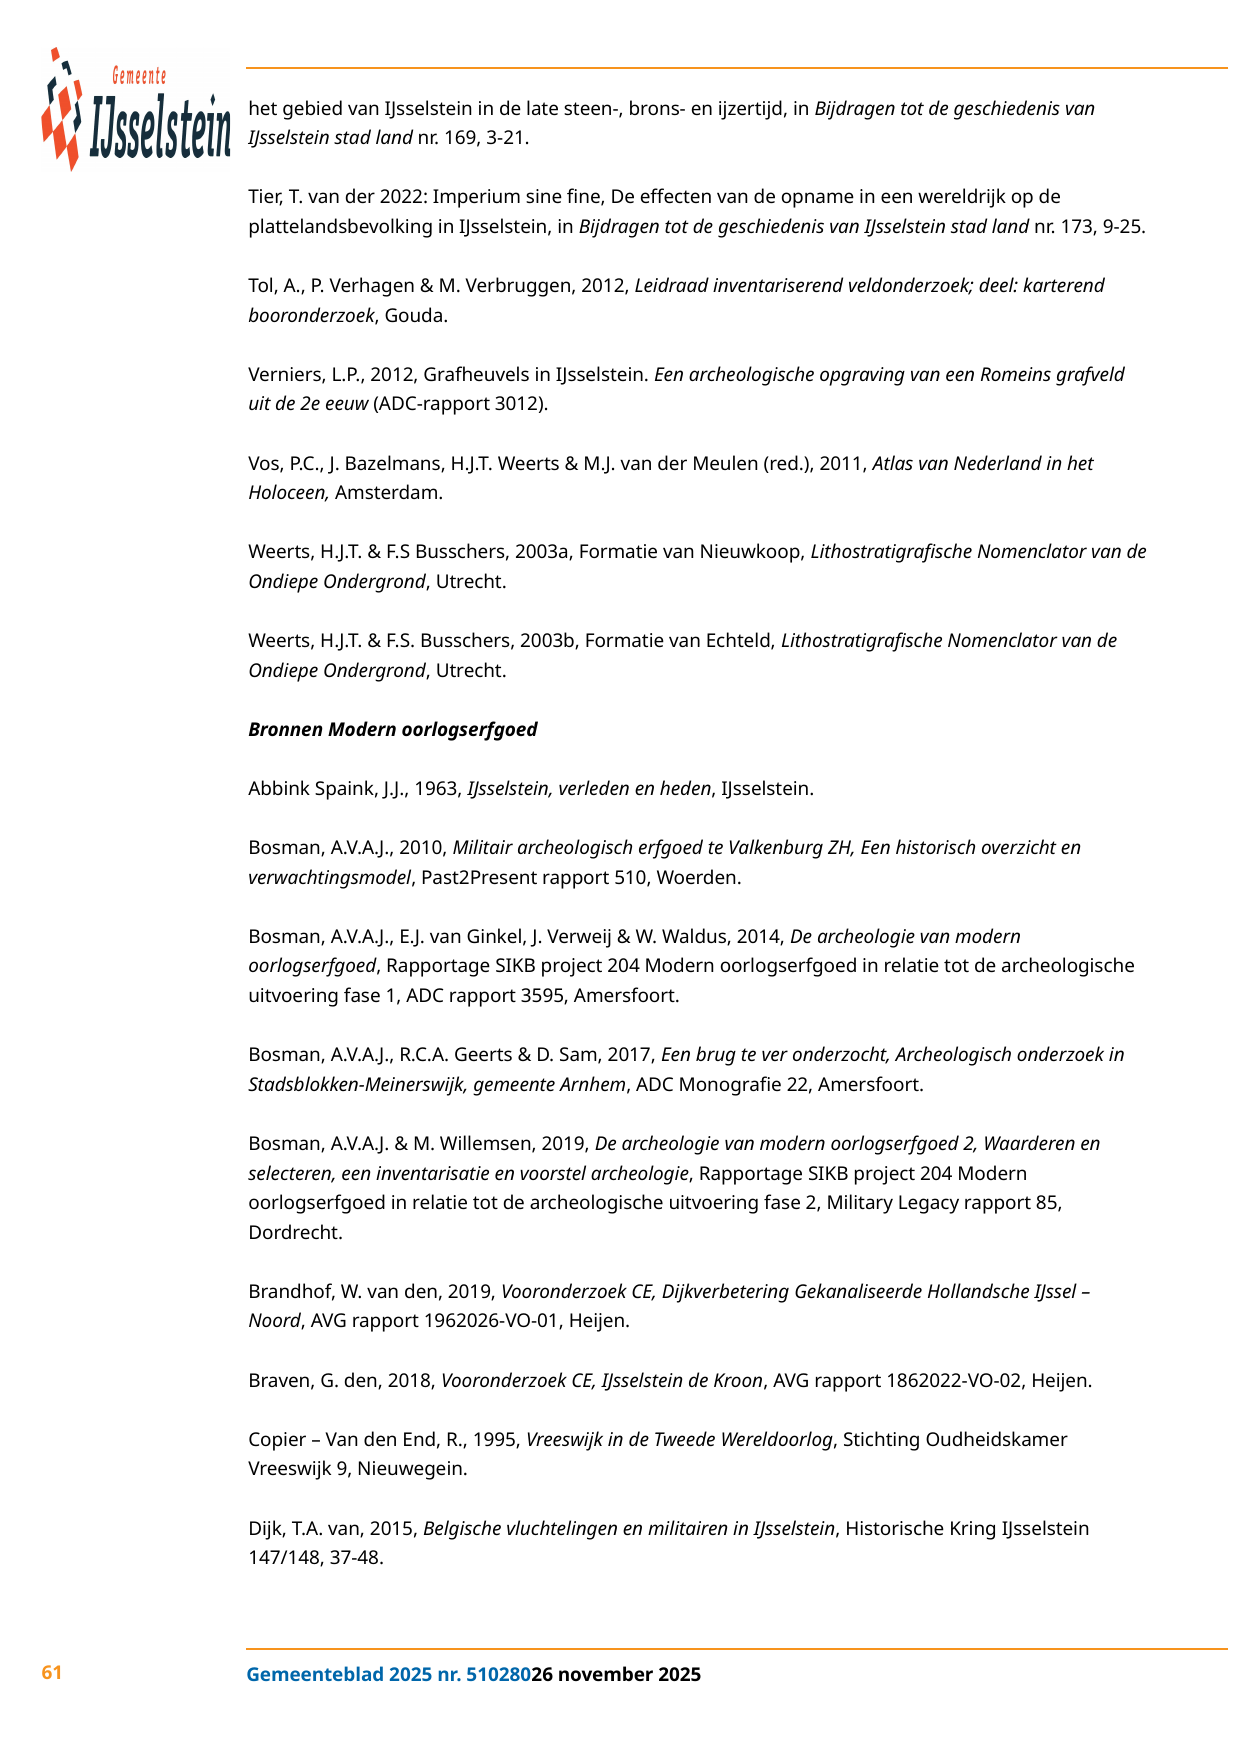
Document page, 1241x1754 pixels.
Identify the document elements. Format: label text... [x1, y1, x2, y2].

text Dijk, T.A. van, 2015, Belgische vluchtelingen en militairen in IJsselstein, Historische Kring IJsselstein 147/148, 37-48. [248, 1515, 1152, 1570]
text Weerts, H.J.T. & F.S. Busschers, 2003b, Formatie van Echteld, Lithostratigrafische Nomenclator van de Ondiepe Ondergrond, Utrecht. [248, 627, 1152, 683]
picture [41, 47, 231, 172]
text Bosman, A.V.A.J., 2010, Militair archeologisch erfgoed te Valkenburg ZH, Een historisch overzicht en verwachtingsmodel, Past2Present rapport 510, Woerden. [248, 834, 1152, 890]
text Abbink Spaink, J.J., 1963, IJsselstein, verleden en heden, IJsselstein. [248, 775, 1152, 801]
text het gebied van IJsselstein in de late steen-, brons- en ijzertijd, in Bijdragen tot de geschiedenis van IJsselstein stad land nr. 169, 3-21. [248, 95, 1152, 150]
text Tier, T. van der 2022: Imperium sine fine, De effecten van de opname in een wereldrijk op de plattelandsbevolking in IJsselstein, in Bijdragen tot de geschiedenis van IJsselstein stad land nr. 173, 9-25. [248, 183, 1152, 239]
text Braven, G. den, 2018, Vooronderzoek CE, IJsselstein de Kroon, AVG rapport 1862022-VO-02, Heijen. [248, 1367, 1152, 1393]
text Verniers, L.P., 2012, Grafheuvels in IJsselstein. Een archeologische opgraving van een Romeins grafveld uit de 2e eeuw (ADC-rapport 3012). [248, 361, 1152, 416]
text Bosman, A.V.A.J., E.J. van Ginkel, J. Verweij & W. Waldus, 2014, De archeologie van modern oorlogserfgoed, Rapportage SIKB project 204 Modern oorlogserfgoed in relatie tot de archeologische uitvoering fase 1, ADC rapport 3595, Amersfoort. [248, 923, 1152, 1008]
text Brandhof, W. van den, 2019, Vooronderzoek CE, Dijkverbetering Gekanaliseerde Hollandsche IJssel – Noord, AVG rapport 1962026-VO-01, Heijen. [248, 1278, 1152, 1333]
text Vos, P.C., J. Bazelmans, H.J.T. Weerts & M.J. van der Meulen (red.), 2011, Atlas van Nederland in het Holoceen, Amsterdam. [248, 450, 1152, 505]
text Bosman, A.V.A.J. & M. Willemsen, 2019, De archeologie van modern oorlogserfgoed 2, Waarderen en selecteren, een inventarisatie en voorstel archeologie, Rapportage SIKB project 204 Modern oorlogserfgoed in relatie tot de archeologische uitvoering fase 2, Military Legacy rapport 85, Dordrecht. [248, 1130, 1152, 1245]
text Copier – Van den End, R., 1995, Vreeswijk in de Tweede Wereldoorlog, Stichting Oudheidskamer Vreeswijk 9, Nieuwegein. [248, 1426, 1152, 1481]
text Tol, A., P. Verhagen & M. Verbruggen, 2012, Leidraad inventariserend veldonderzoek; deel: karterend booronderzoek, Gouda. [248, 272, 1152, 328]
text Bosman, A.V.A.J., R.C.A. Geerts & D. Sam, 2017, Een brug te ver onderzocht, Archeologisch onderzoek in Stadsblokken-Meinerswijk, gemeente Arnhem, ADC Monografie 22, Amersfoort. [248, 1041, 1152, 1097]
text Bronnen Modern oorlogserfgoed [248, 716, 1152, 742]
text Weerts, H.J.T. & F.S Busschers, 2003a, Formatie van Nieuwkoop, Lithostratigrafische Nomenclator van de Ondiepe Ondergrond, Utrecht. [248, 538, 1152, 594]
